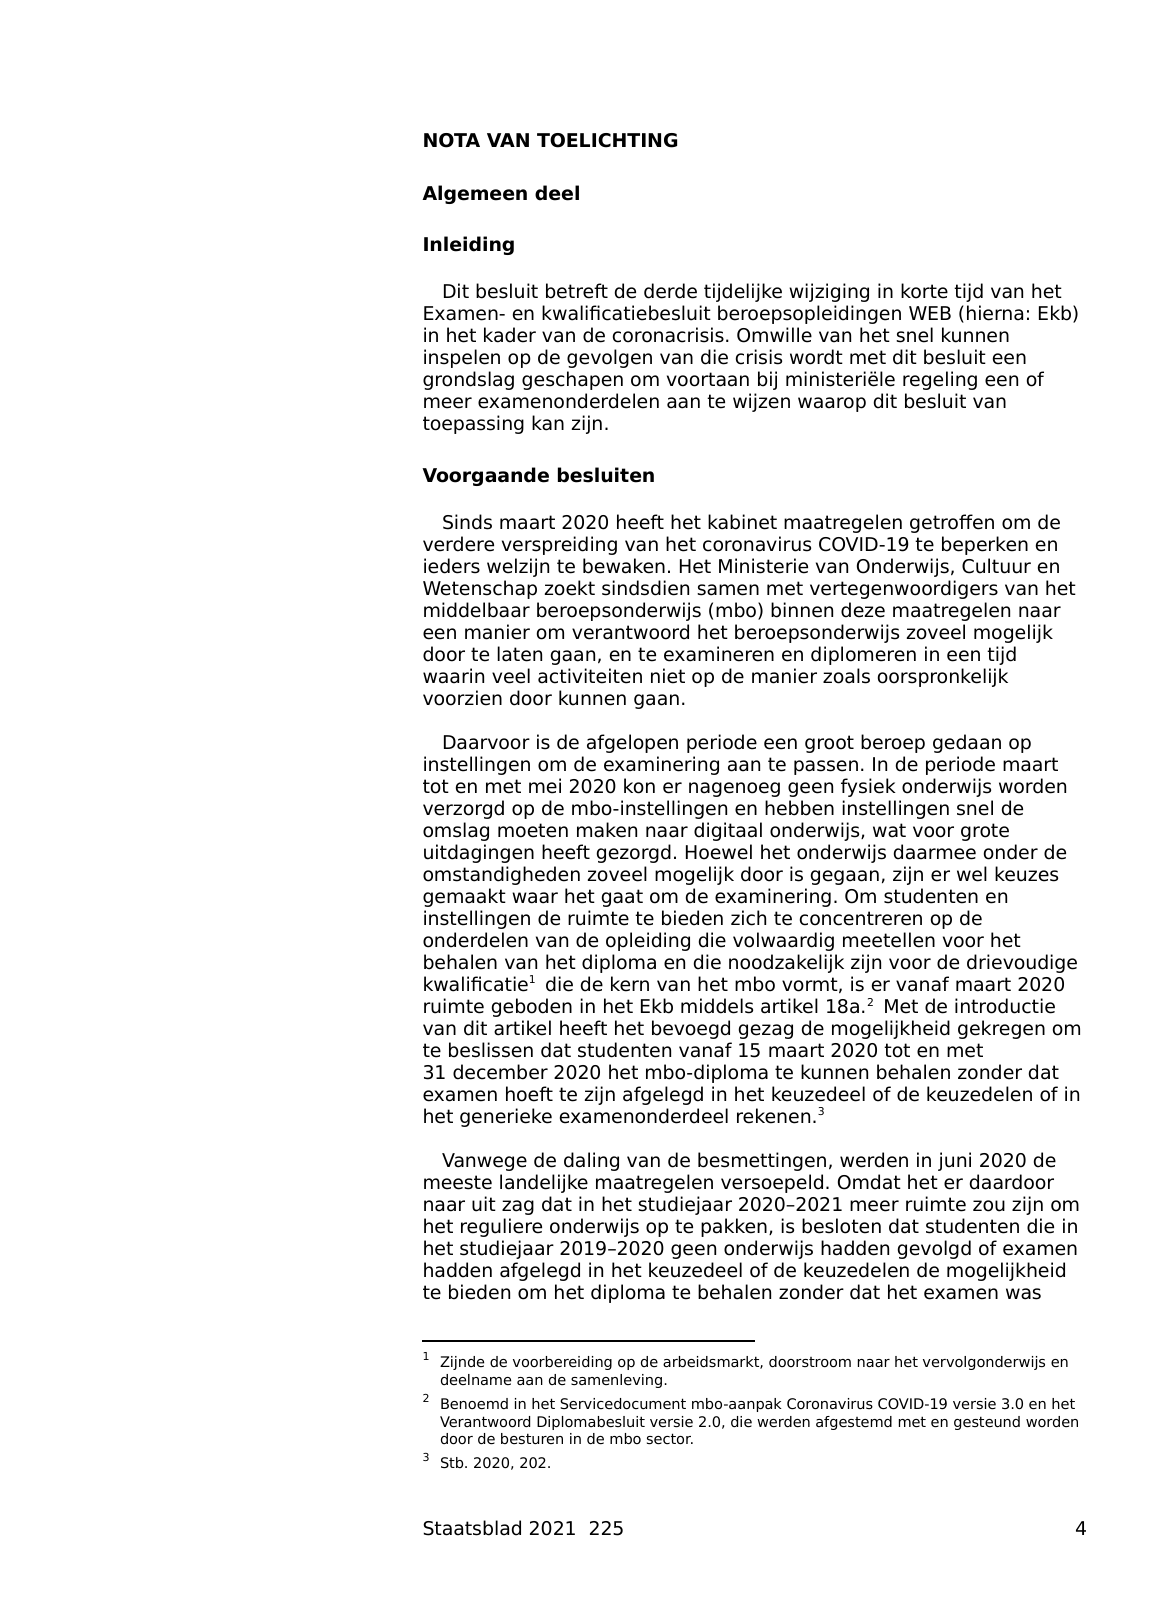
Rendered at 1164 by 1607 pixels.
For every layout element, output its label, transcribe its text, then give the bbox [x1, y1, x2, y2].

text Dit besluit betreft de derde tijdelijke wijziging in korte tijd van het Examen- en kwalificatiebesluit beroepsopleidingen WEB (hierna: Ekb) in het kader van de coronacrisis. Omwille van het snel kunnen inspelen op de gevolgen van die crisis wordt met dit besluit een grondslag geschapen om voortaan bij ministeriële regeling een of meer examenonderdelen aan te wijzen waarop dit besluit van toepassing kan zijn. [422, 281, 1087, 435]
subtitle Voorgaande besluiten [422, 465, 1087, 487]
subtitle Algemeen deel [422, 182, 1087, 204]
text Vanwege de daling van de besmettingen, werden in juni 2020 de meeste landelijke maatregelen versoepeld. Omdat het er daardoor naar uit zag dat in het studiejaar 2020–2021 meer ruimte zou zijn om het reguliere onderwijs op te pakken, is besloten dat studenten die in het studiejaar 2019–2020 geen onderwijs hadden gevolgd of examen hadden afgelegd in het keuzedeel of de keuzedelen de mogelijkheid te bieden om het diploma te behalen zonder dat het examen was [422, 1150, 1087, 1304]
text Stb. 2020, 202. [422, 1451, 1087, 1473]
subtitle NOTA VAN TOELICHTING [422, 130, 1087, 152]
text Sinds maart 2020 heeft het kabinet maatregelen getroffen om de verdere verspreiding van het coronavirus COVID-19 te beperken en ieders welzijn te bewaken. Het Ministerie van Onderwijs, Cultuur en Wetenschap zoekt sindsdien samen met vertegenwoordigers van het middelbaar beroepsonderwijs (mbo) binnen deze maatregelen naar een manier om verantwoord het beroepsonderwijs zoveel mogelijk door te laten gaan, en te examineren en diplomeren in een tijd waarin veel activiteiten niet op de manier zoals oorspronkelijk voorzien door kunnen gaan. [422, 512, 1087, 710]
subtitle Inleiding [422, 234, 1087, 256]
text Benoemd in het Servicedocument mbo-aanpak Coronavirus COVID-19 versie 3.0 en het Verantwoord Diplomabesluit versie 2.0, die werden afgestemd met en gesteund worden door de besturen in de mbo sector. [422, 1392, 1087, 1448]
text Zijnde de voorbereiding op de arbeidsmarkt, doorstroom naar het vervolgonderwijs en deelname aan de samenleving. [422, 1350, 1087, 1389]
text Daarvoor is de afgelopen periode een groot beroep gedaan op instellingen om de examinering aan te passen. In de periode maart tot en met mei 2020 kon er nagenoeg geen fysiek onderwijs worden verzorgd op de mbo-instellingen en hebben instellingen snel de omslag moeten maken naar digitaal onderwijs, wat voor grote uitdagingen heeft gezorgd. Hoewel het onderwijs daarmee onder de omstandigheden zoveel mogelijk door is gegaan, zijn er wel keuzes gemaakt waar het gaat om de examinering. Om studenten en instellingen de ruimte te bieden zich te concentreren op de onderdelen van de opleiding die volwaardig meetellen voor het behalen van het diploma en die noodzakelijk zijn voor de drievoudige kwalificatie die de kern van het mbo vormt, is er vanaf maart 2020 ruimte geboden in het Ekb middels artikel 18a. Met de introductie van dit artikel heeft het bevoegd gezag de mogelijkheid gekregen om te beslissen dat studenten vanaf 15 maart 2020 tot en met 31 december 2020 het mbo-diploma te kunnen behalen zonder dat examen hoeft te zijn afgelegd in het keuzedeel of de keuzedelen of in het generieke examenonderdeel rekenen. [422, 732, 1087, 1128]
